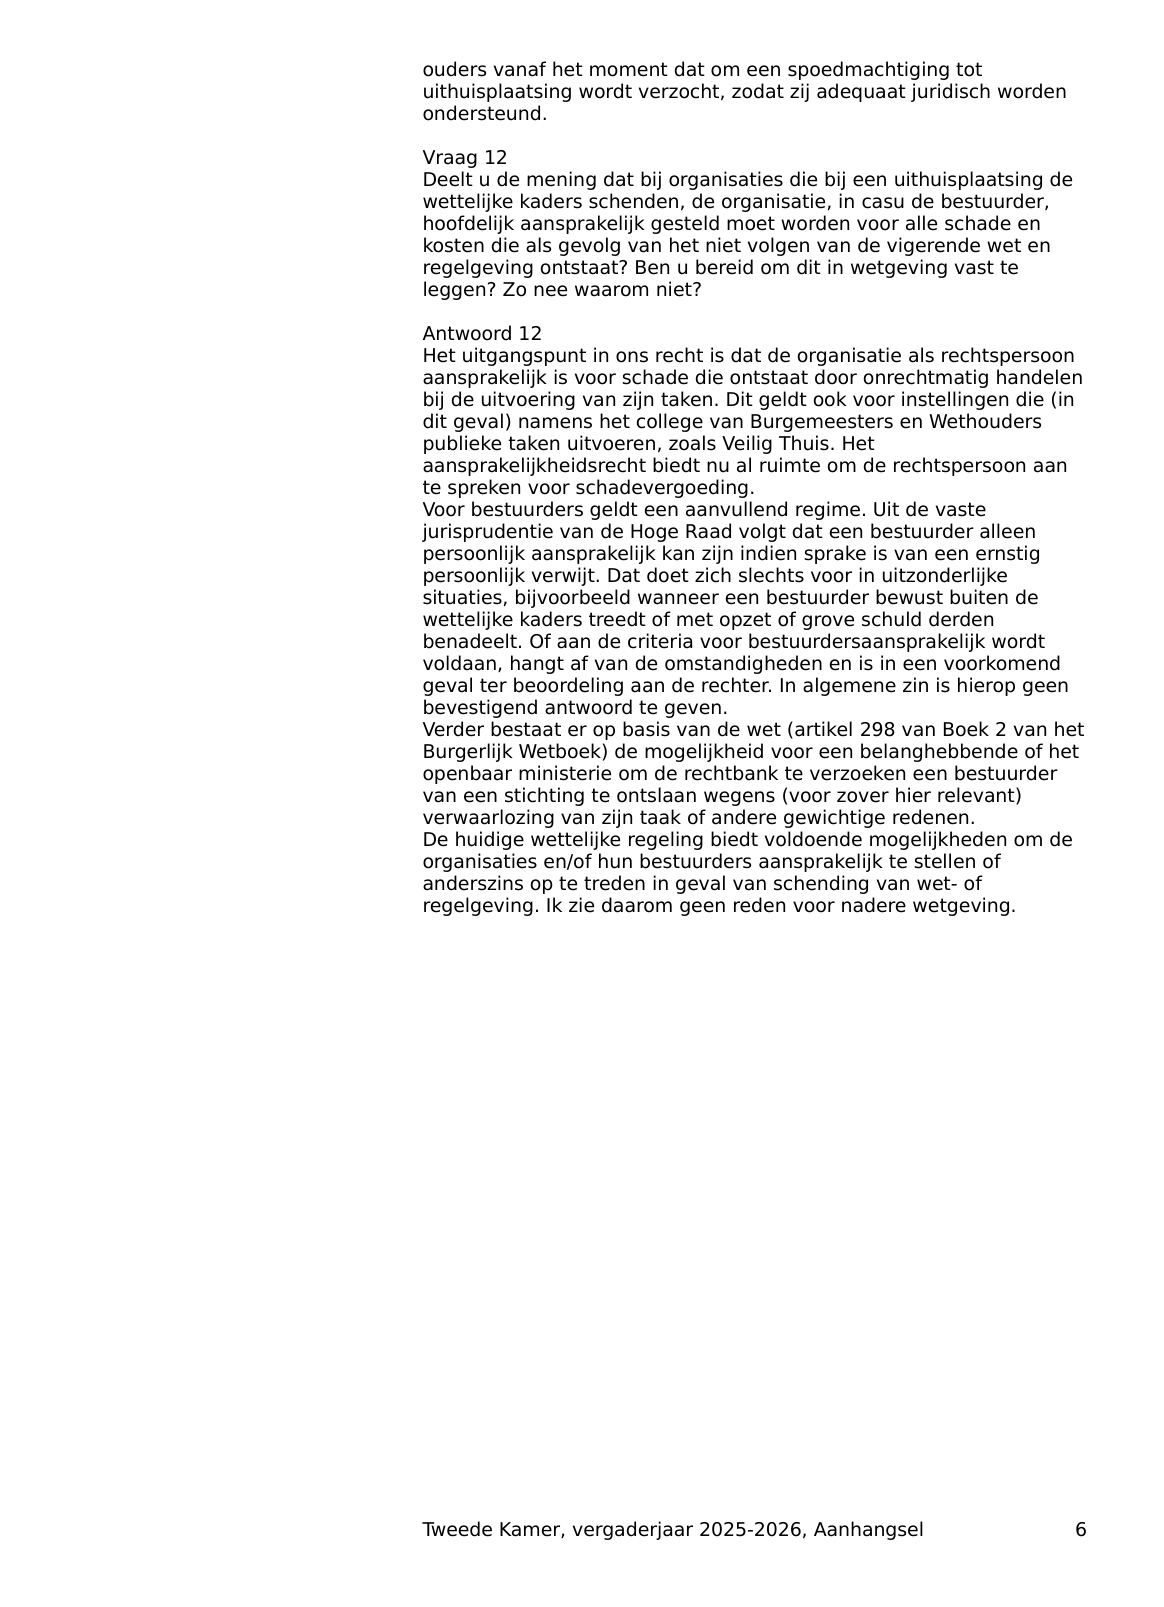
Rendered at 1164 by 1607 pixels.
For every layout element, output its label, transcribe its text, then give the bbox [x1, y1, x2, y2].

text Deelt u de mening dat bij organisaties die bij een uithuisplaatsing de wettelijke kaders schenden, de organisatie, in casu de bestuurder, hoofdelijk aansprakelijk gesteld moet worden voor alle schade en kosten die als gevolg van het niet volgen van de vigerende wet en regelgeving ontstaat? Ben u bereid om dit in wetgeving vast te leggen? Zo nee waarom niet? [422, 169, 1087, 301]
text Antwoord 12 [422, 323, 1087, 345]
text Voor bestuurders geldt een aanvullend regime. Uit de vaste jurisprudentie van de Hoge Raad volgt dat een bestuurder alleen persoonlijk aansprakelijk kan zijn indien sprake is van een ernstig persoonlijk verwijt. Dat doet zich slechts voor in uitzonderlijke situaties, bijvoorbeeld wanneer een bestuurder bewust buiten de wettelijke kaders treedt of met opzet of grove schuld derden benadeelt. Of aan de criteria voor bestuurdersaansprakelijk wordt voldaan, hangt af van de omstandigheden en is in een voorkomend geval ter beoordeling aan de rechter. In algemene zin is hierop geen bevestigend antwoord te geven. [422, 499, 1087, 719]
text Verder bestaat er op basis van de wet (artikel 298 van Boek 2 van het Burgerlijk Wetboek) de mogelijkheid voor een belanghebbende of het openbaar ministerie om de rechtbank te verzoeken een bestuurder van een stichting te ontslaan wegens (voor zover hier relevant) verwaarlozing van zijn taak of andere gewichtige redenen. [422, 719, 1087, 829]
text Het uitgangspunt in ons recht is dat de organisatie als rechtspersoon aansprakelijk is voor schade die ontstaat door onrechtmatig handelen bij de uitvoering van zijn taken. Dit geldt ook voor instellingen die (in dit geval) namens het college van Burgemeesters en Wethouders publieke taken uitvoeren, zoals Veilig Thuis. Het aansprakelijkheidsrecht biedt nu al ruimte om de rechtspersoon aan te spreken voor schadevergoeding. [422, 345, 1087, 499]
text De huidige wettelijke regeling biedt voldoende mogelijkheden om de organisaties en/of hun bestuurders aansprakelijk te stellen of anderszins op te treden in geval van schending van wet- of regelgeving. Ik zie daarom geen reden voor nadere wetgeving. [422, 829, 1087, 917]
text Vraag 12 [422, 147, 1087, 169]
text ouders vanaf het moment dat om een spoedmachtiging tot uithuisplaatsing wordt verzocht, zodat zij adequaat juridisch worden ondersteund. [422, 59, 1087, 125]
